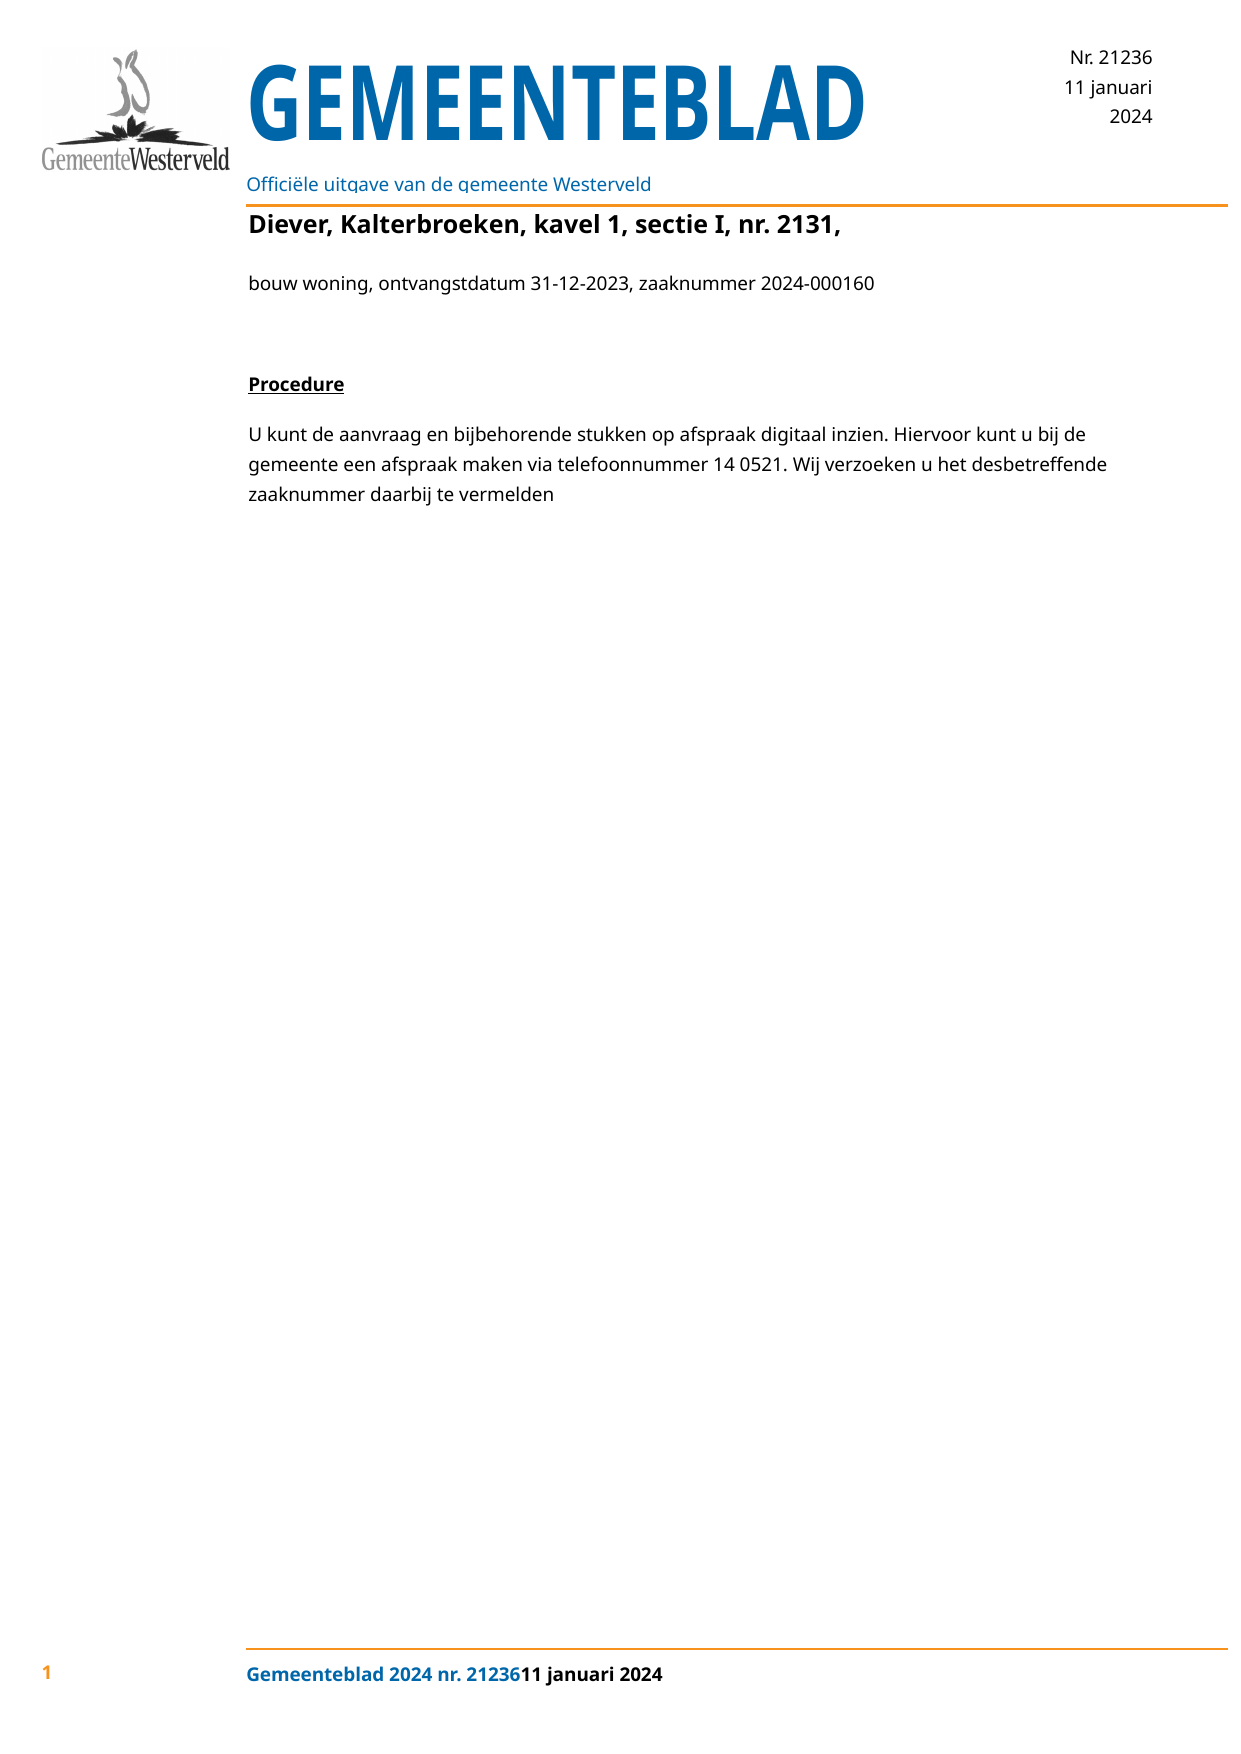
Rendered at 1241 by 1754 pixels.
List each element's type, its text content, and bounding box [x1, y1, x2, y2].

picture [41, 47, 231, 172]
text bouw woning, ontvangstdatum 31-12-2023, zaaknummer 2024-000160 [248, 270, 1152, 296]
text Procedure [248, 371, 1152, 397]
text U kunt de aanvraag en bijbehorende stukken op afspraak digitaal inzien. Hiervoor kunt u bij de gemeente een afspraak maken via telefoonnummer 14 0521. Wij verzoeken u het desbetreffende zaaknummer daarbij te vermelden [248, 422, 1152, 506]
text Diever, Kalterbroeken, kavel 1, sectie I, nr. 2131, [248, 207, 1152, 241]
